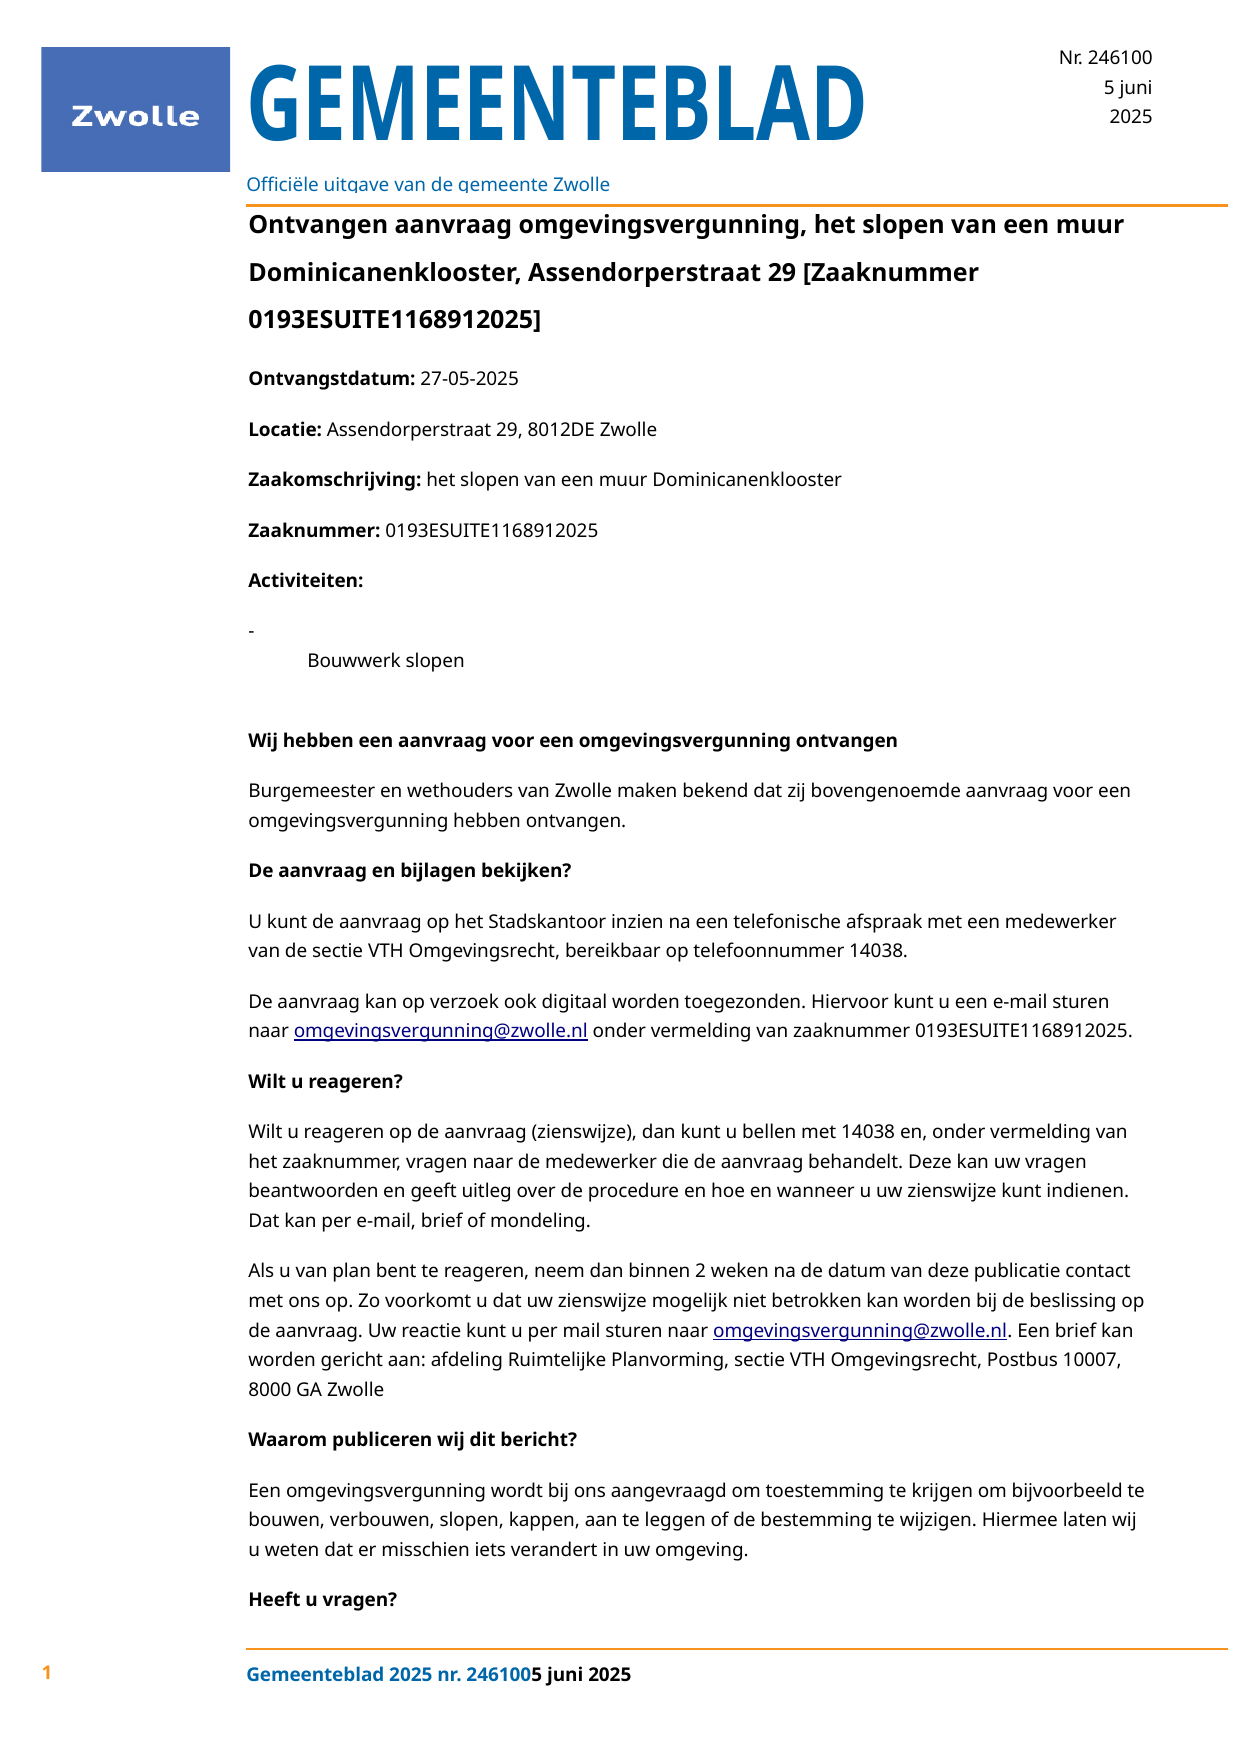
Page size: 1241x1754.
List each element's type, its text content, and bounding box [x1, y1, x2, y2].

text Locatie: Assendorperstraat 29, 8012DE Zwolle [248, 416, 1152, 442]
text Ontvangen aanvraag omgevingsvergunning, het slopen van een muur Dominicanenklooster, Assendorperstraat 29 [Zaaknummer 0193ESUITE1168912025] [248, 207, 1152, 336]
text Zaakomschrijving: het slopen van een muur Dominicanenklooster [248, 466, 1152, 492]
text U kunt de aanvraag op het Stadskantoor inzien na een telefonische afspraak met een medewerker van de sectie VTH Omgevingsrecht, bereikbaar op telefoonnummer 14038. [248, 908, 1152, 963]
picture [41, 47, 231, 172]
text Burgemeester en wethouders van Zwolle maken bekend dat zij bovengenoemde aanvraag voor een omgevingsvergunning hebben ontvangen. [248, 778, 1152, 833]
text De aanvraag kan op verzoek ook digitaal worden toegezonden. Hiervoor kunt u een e-mail sturen naar omgevingsvergunning@zwolle.nl onder vermelding van zaaknummer 0193ESUITE1168912025. [248, 988, 1152, 1043]
text Zaaknummer: 0193ESUITE1168912025 [248, 517, 1152, 542]
text Wilt u reageren? [248, 1068, 1152, 1094]
text Wilt u reageren op de aanvraag (zienswijze), dan kunt u bellen met 14038 en, onder vermelding van het zaaknummer, vragen naar de medewerker die de aanvraag behandelt. Deze kan uw vragen beantwoorden en geeft uitleg over de procedure en hoe en wanneer u uw zienswijze kunt indienen. Dat kan per e-mail, brief of mondeling. [248, 1118, 1152, 1233]
text De aanvraag en bijlagen bekijken? [248, 858, 1152, 883]
text Een omgevingsvergunning wordt bij ons aangevraagd om toestemming te krijgen om bijvoorbeeld te bouwen, verbouwen, slopen, kappen, aan te leggen of de bestemming te wijzigen. Hiermee laten wij u weten dat er misschien iets verandert in uw omgeving. [248, 1477, 1152, 1562]
text Heeft u vragen? [248, 1586, 1152, 1612]
text Als u van plan bent te reageren, neem dan binnen 2 weken na de datum van deze publicatie contact met ons op. Zo voorkomt u dat uw zienswijze mogelijk niet betrokken kan worden bij de beslissing op de aanvraag. Uw reactie kunt u per mail sturen naar omgevingsvergunning@zwolle.nl. Een brief kan worden gericht aan: afdeling Ruimtelijke Planvorming, sectie VTH Omgevingsrecht, Postbus 10007, 8000 GA Zwolle [248, 1258, 1152, 1402]
text Activiteiten: [248, 567, 1152, 593]
text Wij hebben een aanvraag voor een omgevingsvergunning ontvangen [248, 727, 1152, 753]
text Ontvangstdatum: 27-05-2025 [248, 366, 1152, 391]
list Bouwwerk slopen [248, 647, 1152, 673]
text Waarom publiceren wij dit bericht? [248, 1426, 1152, 1452]
